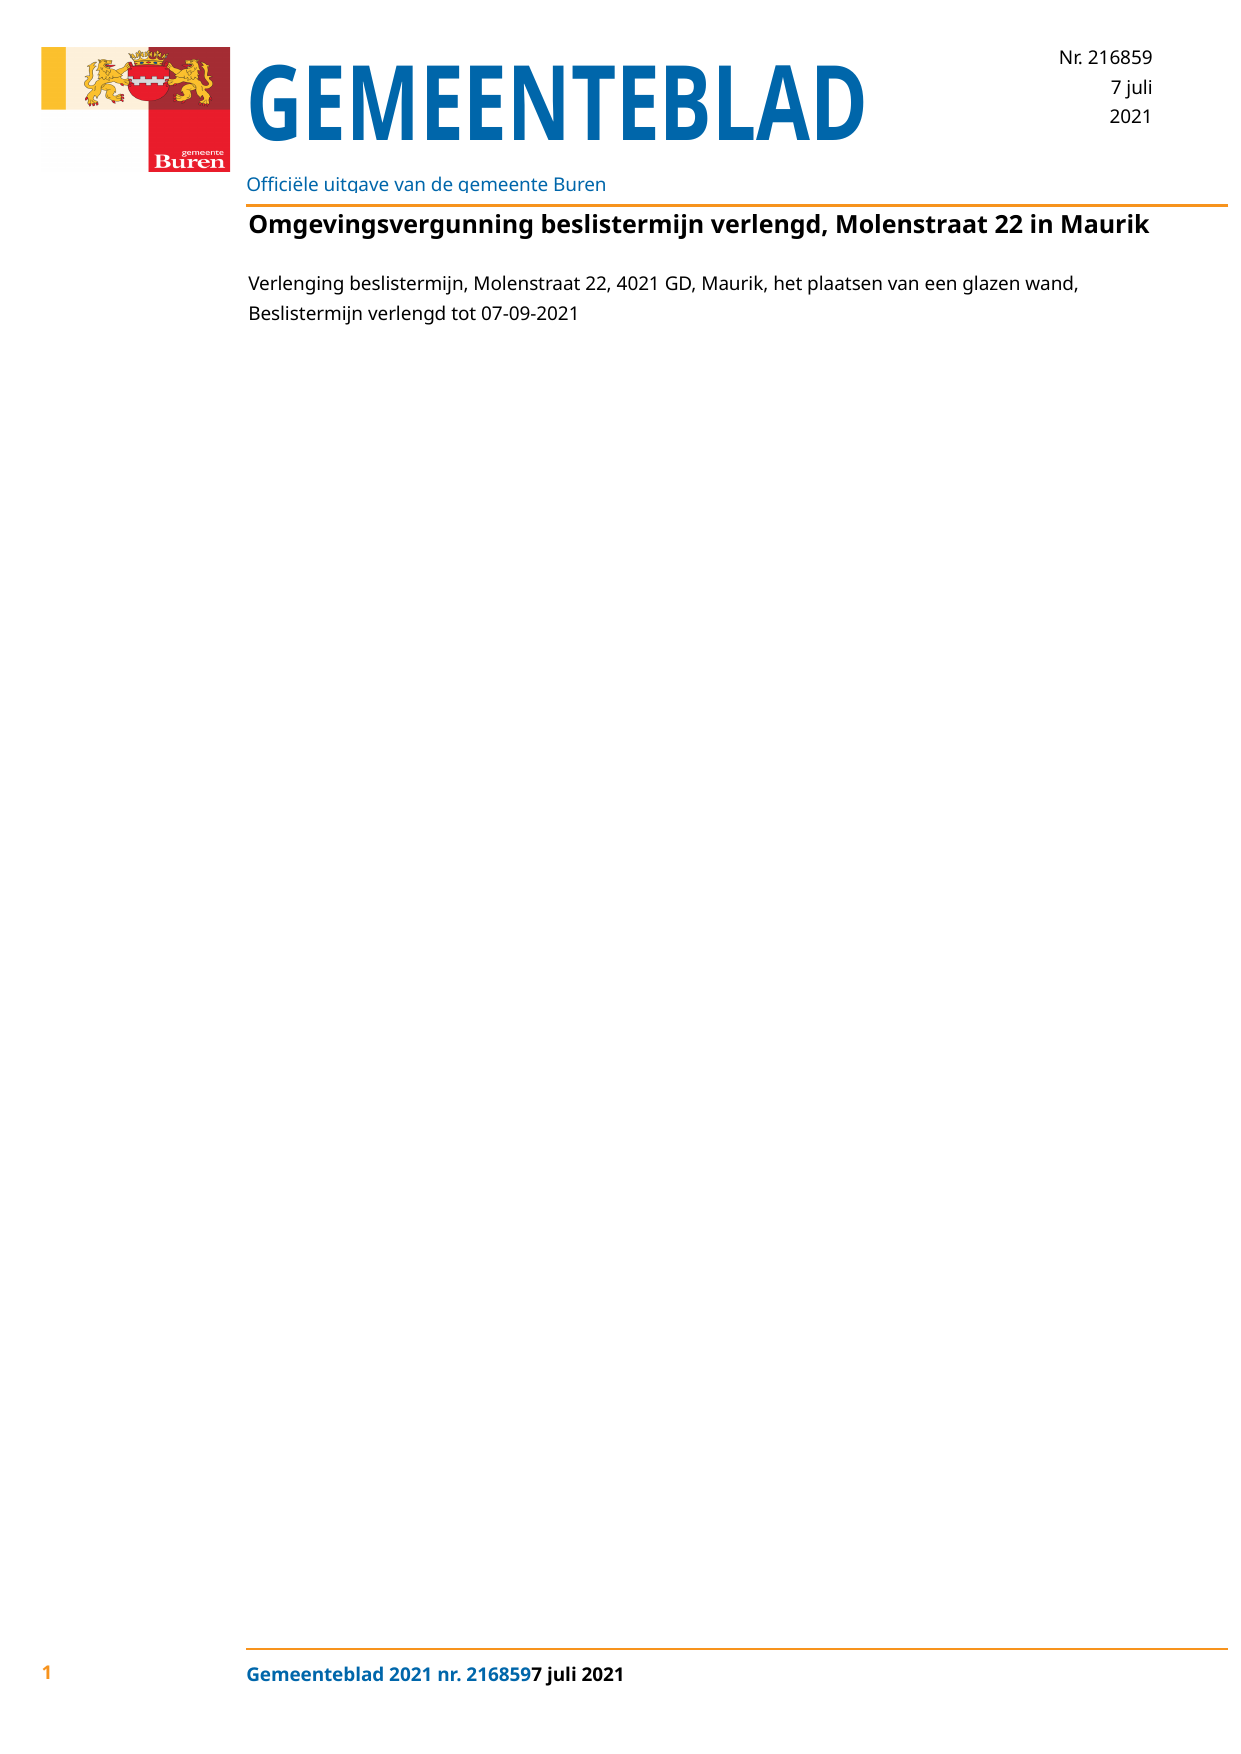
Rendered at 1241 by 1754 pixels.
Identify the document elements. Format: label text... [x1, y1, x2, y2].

picture [41, 47, 231, 172]
text Verlenging beslistermijn, Molenstraat 22, 4021 GD, Maurik, het plaatsen van een glazen wand, Beslistermijn verlengd tot 07-09-2021 [248, 270, 1152, 326]
text Omgevingsvergunning beslistermijn verlengd, Molenstraat 22 in Maurik [248, 207, 1152, 241]
